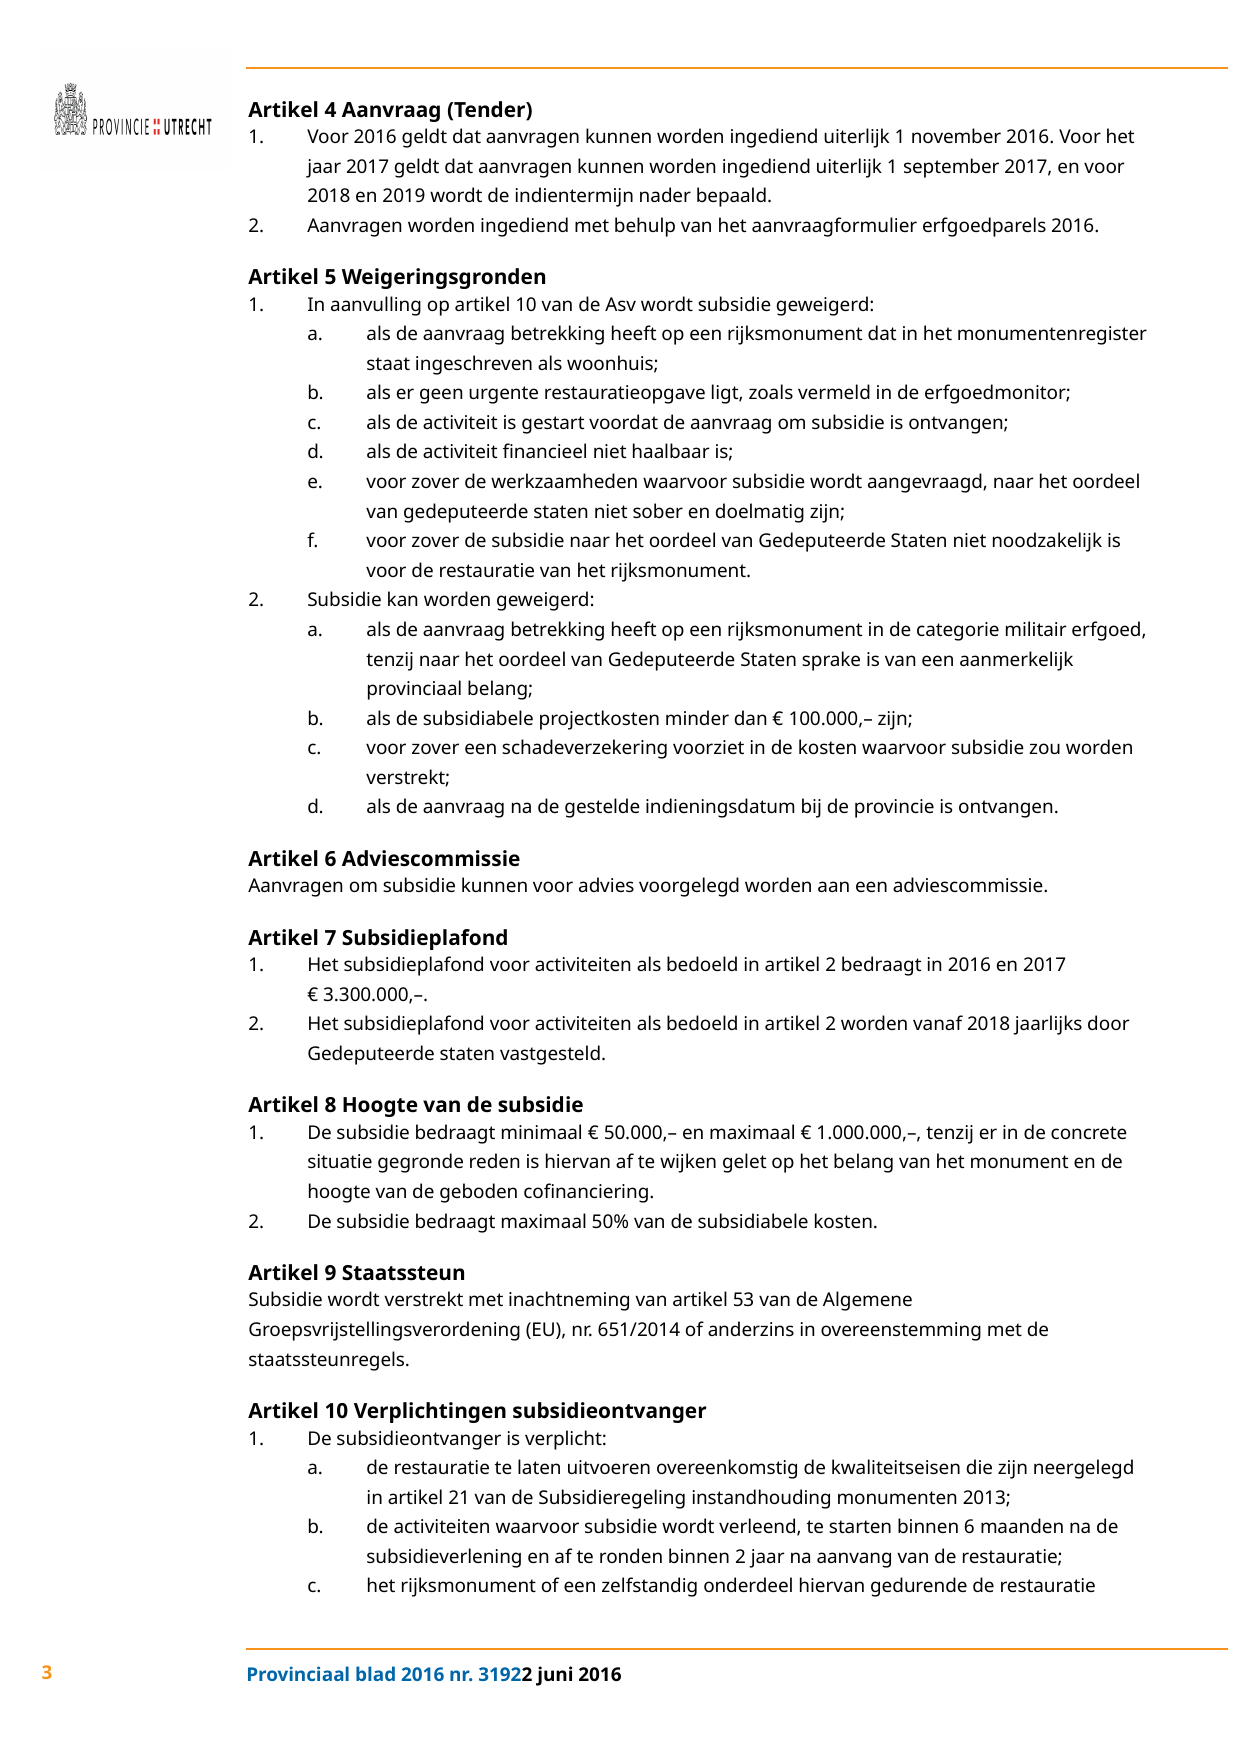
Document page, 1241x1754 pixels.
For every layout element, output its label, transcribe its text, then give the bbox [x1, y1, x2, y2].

list als de subsidiabele projectkosten minder dan € 100.000,– zijn; [307, 705, 1152, 731]
list als er geen urgente restauratieopgave ligt, zoals vermeld in de erfgoedmonitor; [307, 379, 1152, 405]
text Artikel 9 Staatssteun [248, 1258, 1152, 1287]
list het rijksmonument of een zelfstandig onderdeel hiervan gedurende de restauratie [307, 1573, 1152, 1598]
list voor zover een schadeverzekering voorziet in de kosten waarvoor subsidie zou worden verstrekt; [307, 734, 1152, 790]
list Aanvragen worden ingediend met behulp van het aanvraagformulier erfgoedparels 2016. [248, 212, 1152, 238]
list als de aanvraag betrekking heeft op een rijksmonument in de categorie militair erfgoed, tenzij naar het oordeel van Gedeputeerde Staten sprake is van een aanmerkelijk provinciaal belang; [307, 616, 1152, 701]
text Artikel 7 Subsidieplafond [248, 923, 1152, 951]
list De subsidie bedraagt maximaal 50% van de subsidiabele kosten. [248, 1208, 1152, 1233]
list voor zover de subsidie naar het oordeel van Gedeputeerde Staten niet noodzakelijk is voor de restauratie van het rijksmonument. [307, 527, 1152, 583]
text Artikel 6 Adviescommissie [248, 844, 1152, 873]
text Artikel 4 Aanvraag (Tender) [248, 95, 1152, 123]
text Artikel 10 Verplichtingen subsidieontvanger [248, 1396, 1152, 1425]
list Voor 2016 geldt dat aanvragen kunnen worden ingediend uiterlijk 1 november 2016. Voor het jaar 2017 geldt dat aanvragen kunnen worden ingediend uiterlijk 1 september 2017, en voor 2018 en 2019 wordt de indientermijn nader bepaald. [248, 123, 1152, 208]
list De subsidie bedraagt minimaal € 50.000,– en maximaal € 1.000.000,–, tenzij er in de concrete situatie gegronde reden is hiervan af te wijken gelet op het belang van het monument en de hoogte van de geboden cofinanciering. [248, 1119, 1152, 1204]
text Artikel 5 Weigeringsgronden [248, 262, 1152, 291]
list De subsidieontvanger is verplicht: [248, 1425, 1152, 1450]
list voor zover de werkzaamheden waarvoor subsidie wordt aangevraagd, naar het oordeel van gedeputeerde staten niet sober en doelmatig zijn; [307, 468, 1152, 524]
list Subsidie kan worden geweigerd: [248, 587, 1152, 612]
list Het subsidieplafond voor activiteiten als bedoeld in artikel 2 worden vanaf 2018 jaarlijks door Gedeputeerde staten vastgesteld. [248, 1011, 1152, 1066]
list als de aanvraag betrekking heeft op een rijksmonument dat in het monumentenregister staat ingeschreven als woonhuis; [307, 320, 1152, 376]
list In aanvulling op artikel 10 van de Asv wordt subsidie geweigerd: [248, 291, 1152, 317]
list de activiteiten waarvoor subsidie wordt verleend, te starten binnen 6 maanden na de subsidieverlening en af te ronden binnen 2 jaar na aanvang van de restauratie; [307, 1513, 1152, 1569]
picture [41, 47, 231, 172]
list als de activiteit is gestart voordat de aanvraag om subsidie is ontvangen; [307, 409, 1152, 435]
text Artikel 8 Hoogte van de subsidie [248, 1091, 1152, 1119]
text Aanvragen om subsidie kunnen voor advies voorgelegd worden aan een adviescommissie. [248, 873, 1152, 898]
list de restauratie te laten uitvoeren overeenkomstig de kwaliteitseisen die zijn neergelegd in artikel 21 van de Subsidieregeling instandhouding monumenten 2013; [307, 1454, 1152, 1509]
list als de activiteit financieel niet haalbaar is; [307, 439, 1152, 464]
text Subsidie wordt verstrekt met inachtneming van artikel 53 van de Algemene Groepsvrijstellingsverordening (EU), nr. 651/2014 of anderzins in overeenstemming met de staatssteunregels. [248, 1287, 1152, 1372]
list als de aanvraag na de gestelde indieningsdatum bij de provincie is ontvangen. [307, 794, 1152, 819]
list Het subsidieplafond voor activiteiten als bedoeld in artikel 2 bedraagt in 2016 en 2017 € 3.300.000,–. [248, 951, 1152, 1007]
